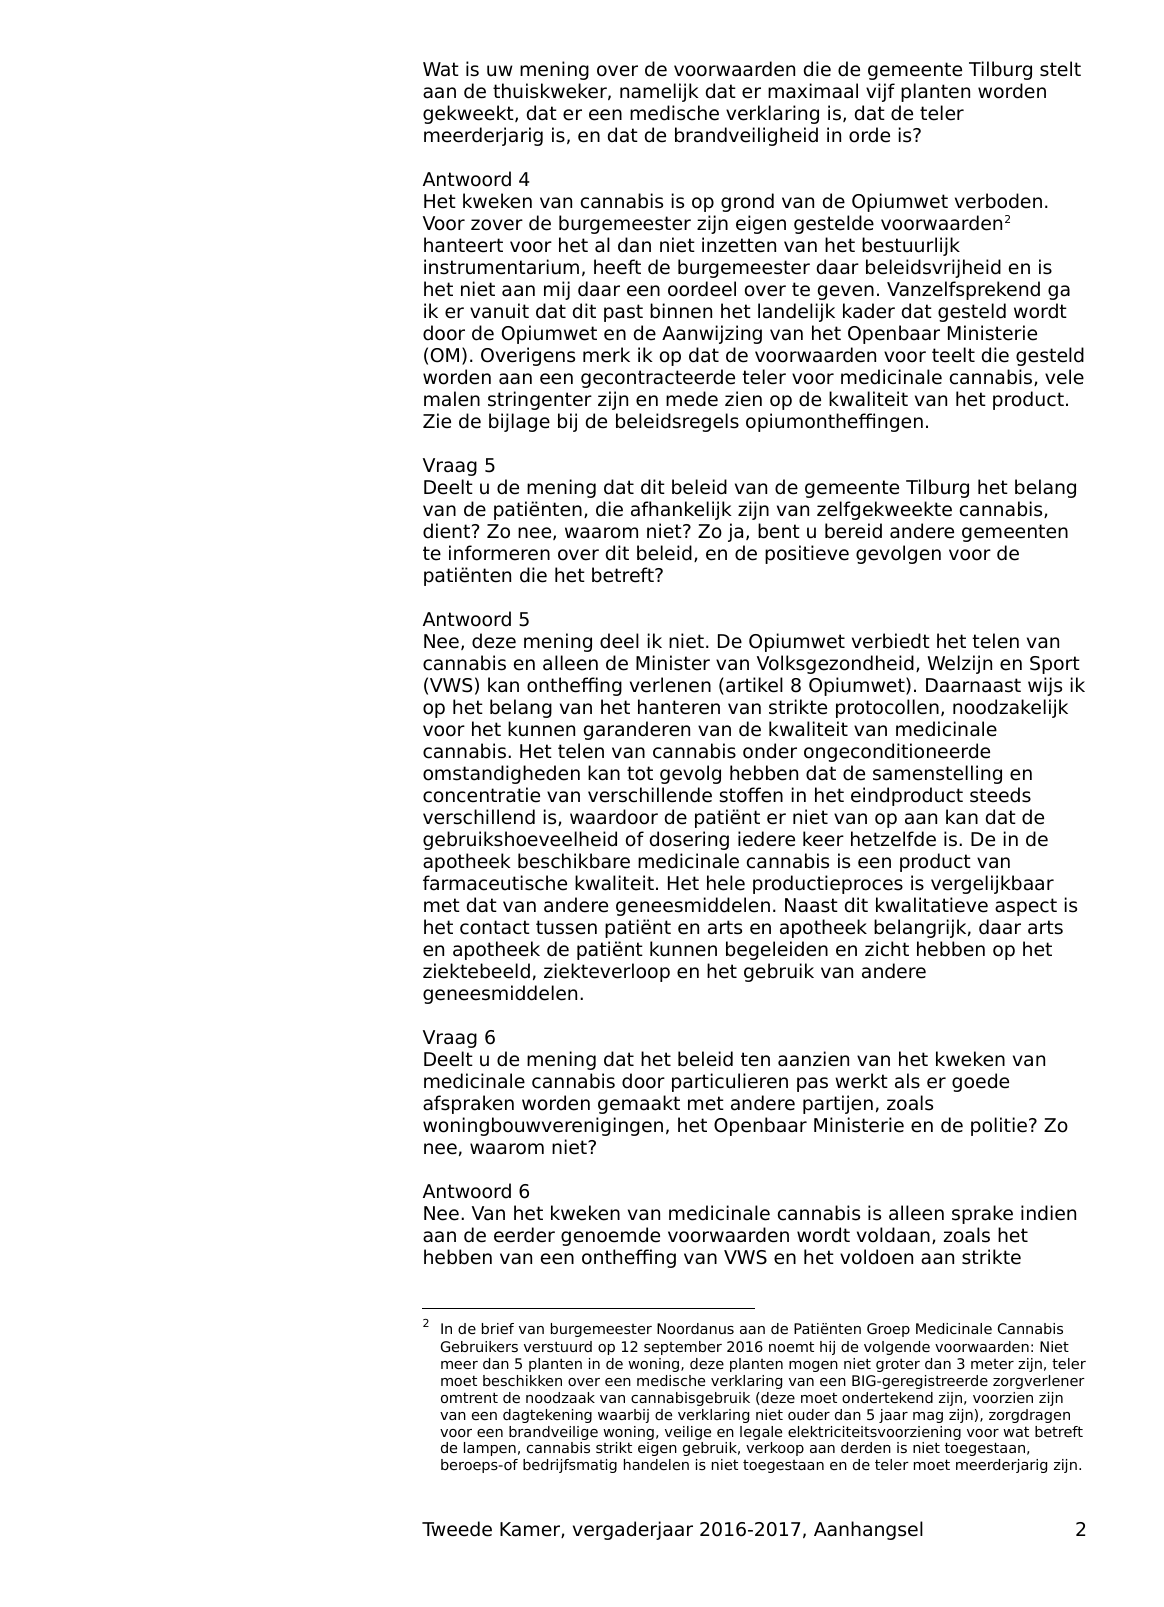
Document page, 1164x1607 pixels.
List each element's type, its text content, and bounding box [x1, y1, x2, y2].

text Nee, deze mening deel ik niet. De Opiumwet verbiedt het telen van cannabis en alleen de Minister van Volksgezondheid, Welzijn en Sport (VWS) kan ontheffing verlenen (artikel 8 Opiumwet). Daarnaast wijs ik op het belang van het hanteren van strikte protocollen, noodzakelijk voor het kunnen garanderen van de kwaliteit van medicinale cannabis. Het telen van cannabis onder ongeconditioneerde omstandigheden kan tot gevolg hebben dat de samenstelling en concentratie van verschillende stoffen in het eindproduct steeds verschillend is, waardoor de patiënt er niet van op aan kan dat de gebruikshoeveelheid of dosering iedere keer hetzelfde is. De in de apotheek beschikbare medicinale cannabis is een product van farmaceutische kwaliteit. Het hele productieproces is vergelijkbaar met dat van andere geneesmiddelen. Naast dit kwalitatieve aspect is het contact tussen patiënt en arts en apotheek belangrijk, daar arts en apotheek de patiënt kunnen begeleiden en zicht hebben op het ziektebeeld, ziekteverloop en het gebruik van andere geneesmiddelen. [422, 631, 1087, 1005]
text Vraag 6 [422, 1027, 1087, 1049]
text Nee. Van het kweken van medicinale cannabis is alleen sprake indien aan de eerder genoemde voorwaarden wordt voldaan, zoals het hebben van een ontheffing van VWS en het voldoen aan strikte [422, 1203, 1087, 1269]
text Antwoord 5 [422, 609, 1087, 631]
text Deelt u de mening dat het beleid ten aanzien van het kweken van medicinale cannabis door particulieren pas werkt als er goede afspraken worden gemaakt met andere partijen, zoals woningbouwverenigingen, het Openbaar Ministerie en de politie? Zo nee, waarom niet? [422, 1049, 1087, 1159]
text Het kweken van cannabis is op grond van de Opiumwet verboden. Voor zover de burgemeester zijn eigen gestelde voorwaarden hanteert voor het al dan niet inzetten van het bestuurlijk instrumentarium, heeft de burgemeester daar beleidsvrijheid en is het niet aan mij daar een oordeel over te geven. Vanzelfsprekend ga ik er vanuit dat dit past binnen het landelijk kader dat gesteld wordt door de Opiumwet en de Aanwijzing van het Openbaar Ministerie (OM). Overigens merk ik op dat de voorwaarden voor teelt die gesteld worden aan een gecontracteerde teler voor medicinale cannabis, vele malen stringenter zijn en mede zien op de kwaliteit van het product. Zie de bijlage bij de beleidsregels opiumontheffingen. [422, 191, 1087, 433]
text Vraag 5 [422, 455, 1087, 477]
text Antwoord 6 [422, 1181, 1087, 1203]
text Antwoord 4 [422, 169, 1087, 191]
text In de brief van burgemeester Noordanus aan de Patiënten Groep Medicinale Cannabis Gebruikers verstuurd op 12 september 2016 noemt hij de volgende voorwaarden: Niet meer dan 5 planten in de woning, deze planten mogen niet groter dan 3 meter zijn, teler moet beschikken over een medische verklaring van een BIG-geregistreerde zorgverlener omtrent de noodzaak van cannabisgebruik (deze moet ondertekend zijn, voorzien zijn van een dagtekening waarbij de verklaring niet ouder dan 5 jaar mag zijn), zorgdragen voor een brandveilige woning, veilige en legale elektriciteitsvoorziening voor wat betreft de lampen, cannabis strikt eigen gebruik, verkoop aan derden is niet toegestaan, beroeps-of bedrijfsmatig handelen is niet toegestaan en de teler moet meerderjarig zijn. [422, 1317, 1087, 1474]
text Wat is uw mening over de voorwaarden die de gemeente Tilburg stelt aan de thuiskweker, namelijk dat er maximaal vijf planten worden gekweekt, dat er een medische verklaring is, dat de teler meerderjarig is, en dat de brandveiligheid in orde is? [422, 59, 1087, 147]
text Deelt u de mening dat dit beleid van de gemeente Tilburg het belang van de patiënten, die afhankelijk zijn van zelfgekweekte cannabis, dient? Zo nee, waarom niet? Zo ja, bent u bereid andere gemeenten te informeren over dit beleid, en de positieve gevolgen voor de patiënten die het betreft? [422, 477, 1087, 587]
